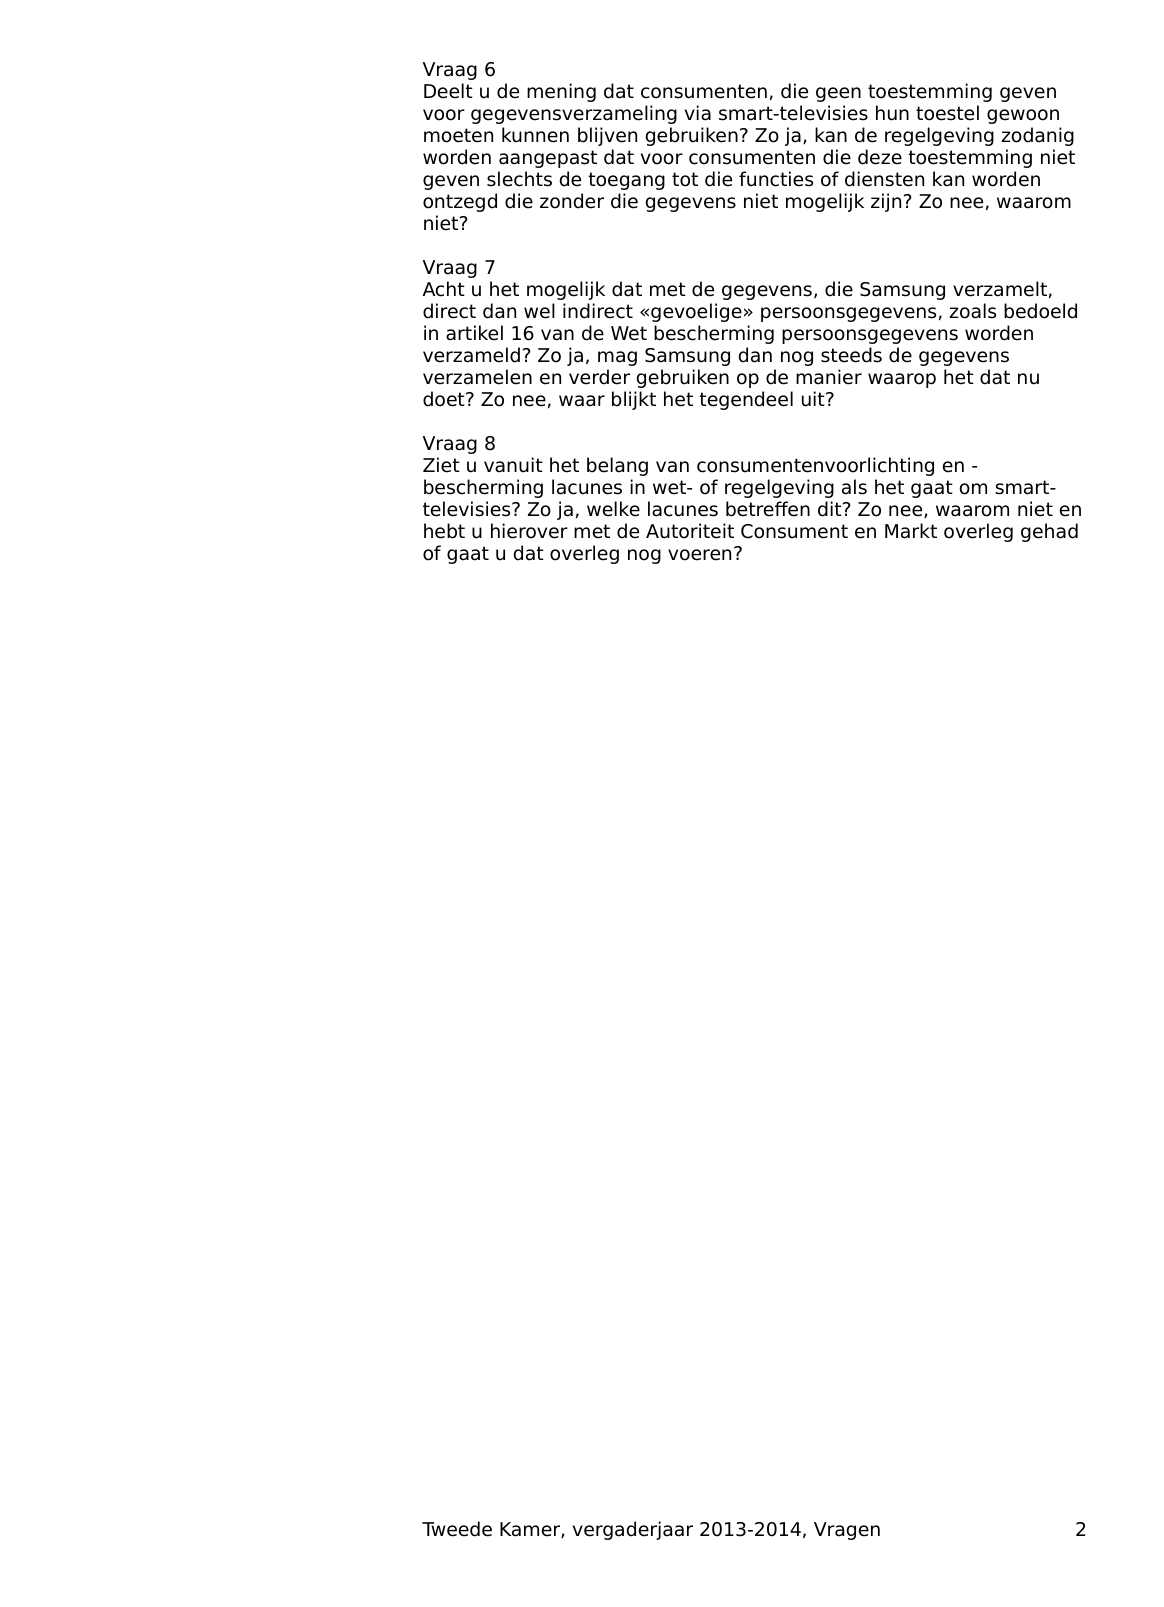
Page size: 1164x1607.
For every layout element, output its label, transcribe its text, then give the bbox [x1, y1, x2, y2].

text Vraag 8 [422, 433, 1087, 455]
text Deelt u de mening dat consumenten, die geen toestemming geven voor gegevensverzameling via smart-televisies hun toestel gewoon moeten kunnen blijven gebruiken? Zo ja, kan de regelgeving zodanig worden aangepast dat voor consumenten die deze toestemming niet geven slechts de toegang tot die functies of diensten kan worden ontzegd die zonder die gegevens niet mogelijk zijn? Zo nee, waarom niet? [422, 81, 1087, 235]
text Acht u het mogelijk dat met de gegevens, die Samsung verzamelt, direct dan wel indirect «gevoelige» persoonsgegevens, zoals bedoeld in artikel 16 van de Wet bescherming persoonsgegevens worden verzameld? Zo ja, mag Samsung dan nog steeds de gegevens verzamelen en verder gebruiken op de manier waarop het dat nu doet? Zo nee, waar blijkt het tegendeel uit? [422, 279, 1087, 411]
text Ziet u vanuit het belang van consumentenvoorlichting en -bescherming lacunes in wet- of regelgeving als het gaat om smart-televisies? Zo ja, welke lacunes betreffen dit? Zo nee, waarom niet en hebt u hierover met de Autoriteit Consument en Markt overleg gehad of gaat u dat overleg nog voeren? [422, 455, 1087, 565]
text Vraag 6 [422, 59, 1087, 81]
text Vraag 7 [422, 257, 1087, 279]
